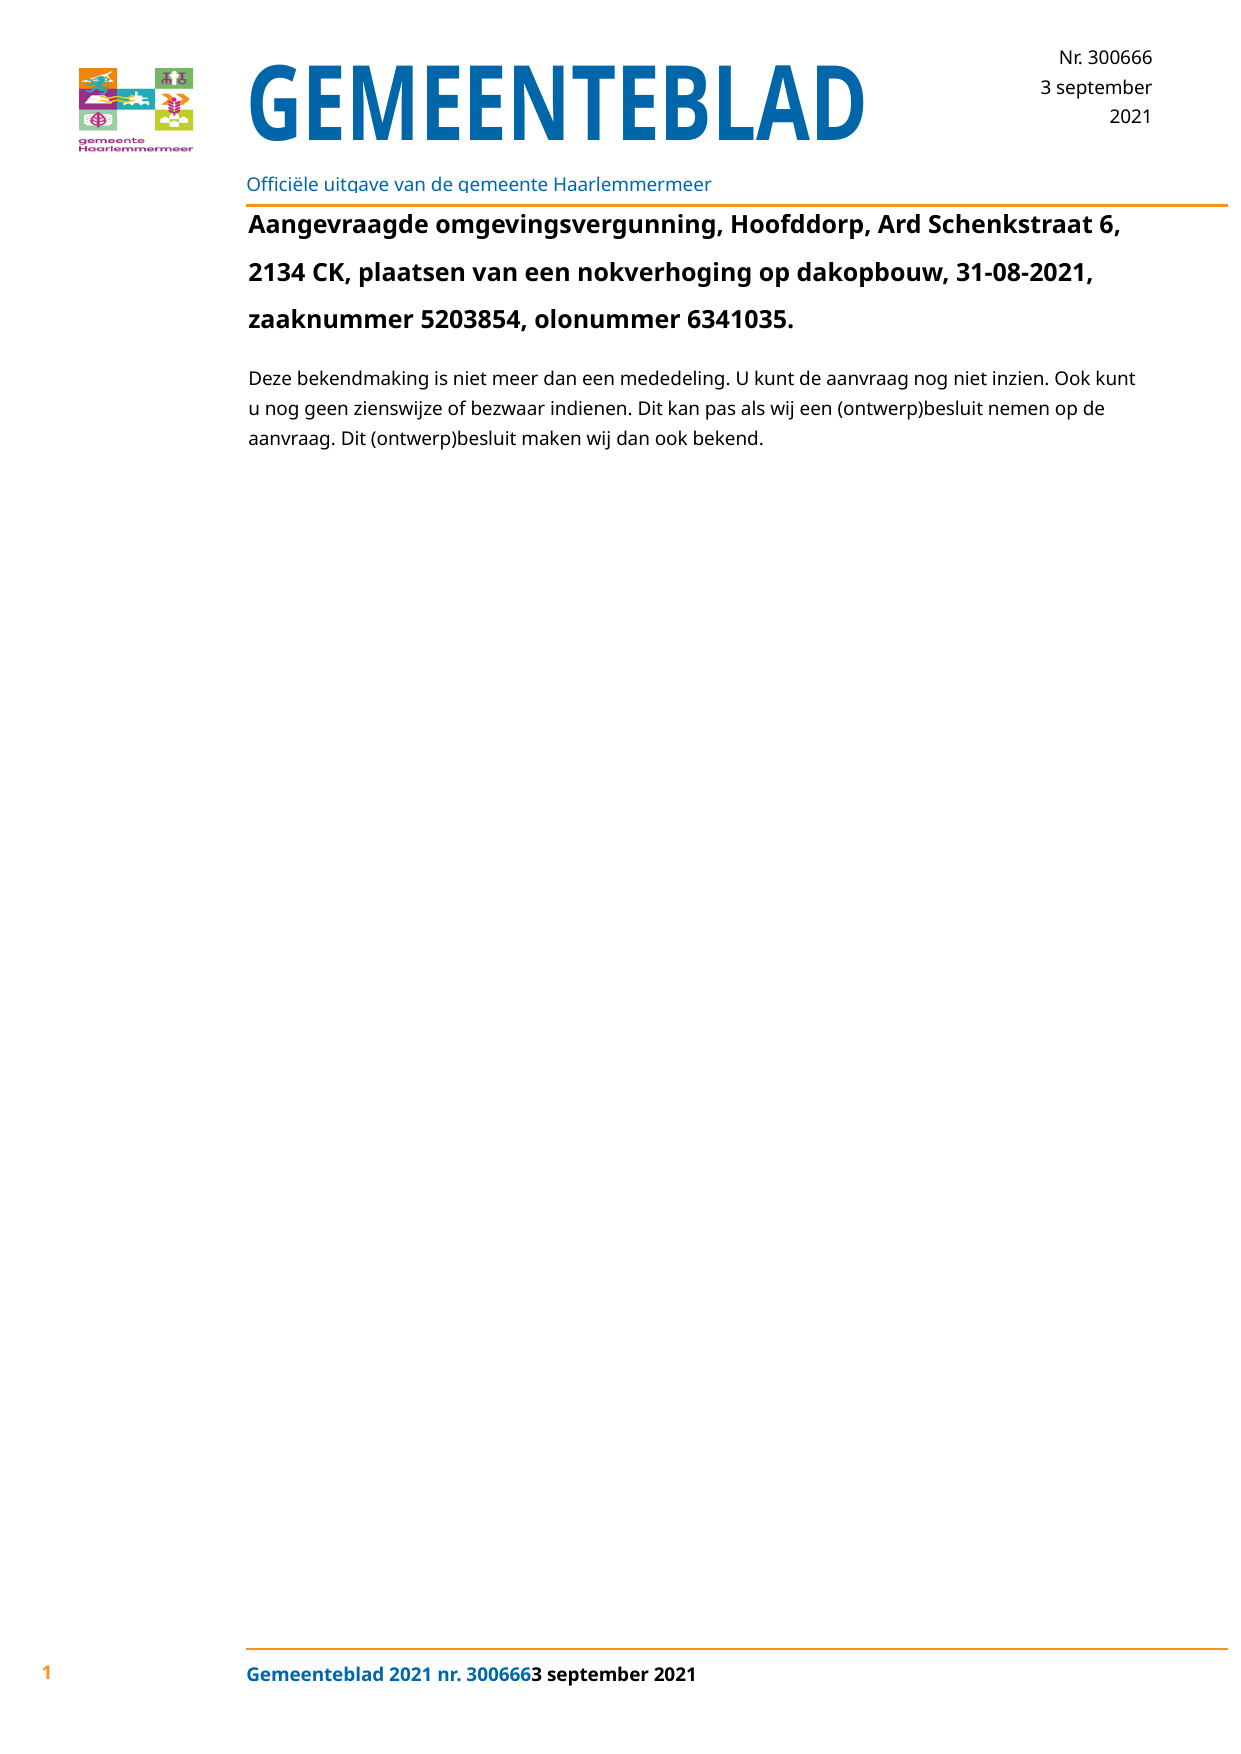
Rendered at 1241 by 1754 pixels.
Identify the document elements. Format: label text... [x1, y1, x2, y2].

text Aangevraagde omgevingsvergunning, Hoofddorp, Ard Schenkstraat 6, 2134 CK, plaatsen van een nokverhoging op dakopbouw, 31-08-2021, zaaknummer 5203854, olonummer 6341035. [248, 207, 1152, 336]
picture [41, 47, 231, 172]
text Deze bekendmaking is niet meer dan een mededeling. U kunt de aanvraag nog niet inzien. Ook kunt u nog geen zienswijze of bezwaar indienen. Dit kan pas als wij een (ontwerp)besluit nemen op de aanvraag. Dit (ontwerp)besluit maken wij dan ook bekend. [248, 366, 1152, 450]
